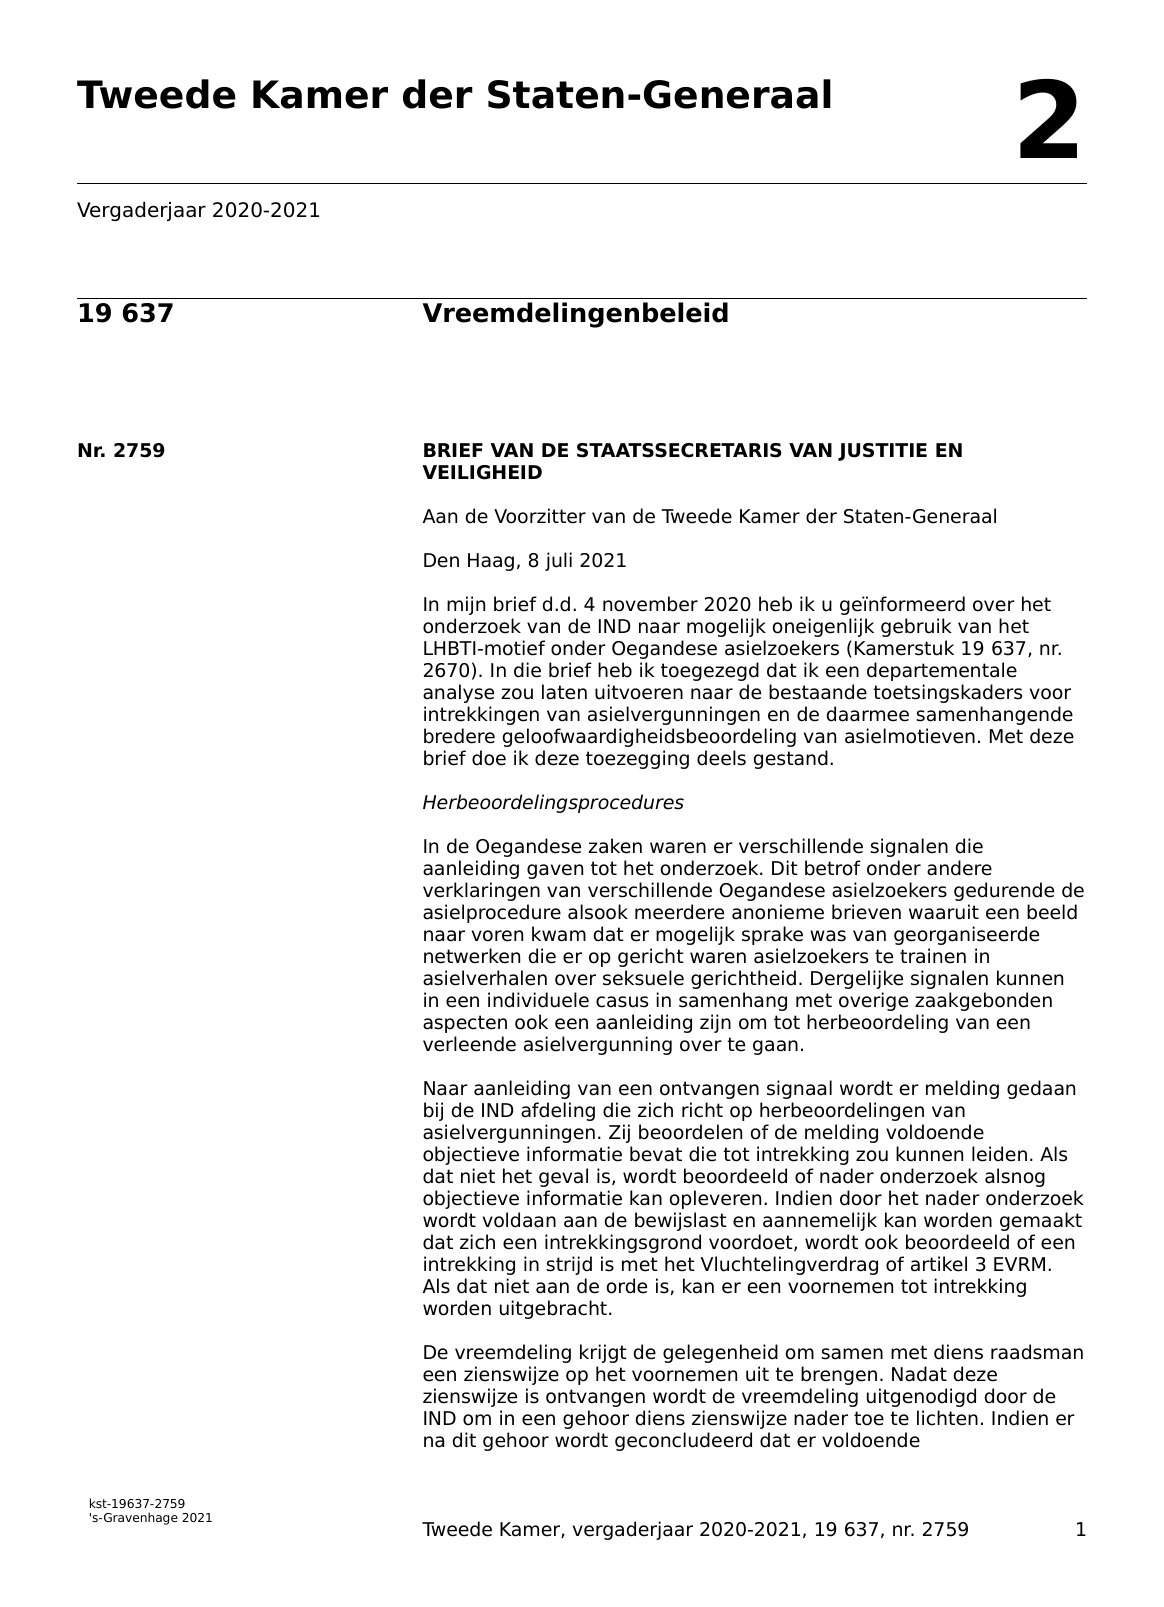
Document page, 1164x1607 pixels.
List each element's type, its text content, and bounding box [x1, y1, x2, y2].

text Aan de Voorzitter van de Tweede Kamer der Staten-Generaal [422, 506, 1087, 528]
text 's-Gravenhage 2021 [88, 1511, 323, 1525]
table_cell Vergaderjaar 2020-2021 [77, 184, 1087, 298]
text Den Haag, 8 juli 2021 [422, 550, 1087, 572]
subtitle Herbeoordelingsprocedures [422, 792, 1087, 814]
table_header 2 [886, 59, 1087, 183]
subtitle 19 637 Vreemdelingenbeleid [77, 299, 1087, 329]
table_header Tweede Kamer der Staten-Generaal [77, 59, 886, 183]
text De vreemdeling krijgt de gelegenheid om samen met diens raadsman een zienswijze op het voornemen uit te brengen. Nadat deze zienswijze is ontvangen wordt de vreemdeling uitgenodigd door de IND om in een gehoor diens zienswijze nader toe te lichten. Indien er na dit gehoor wordt geconcludeerd dat er voldoende [422, 1342, 1087, 1452]
text Naar aanleiding van een ontvangen signaal wordt er melding gedaan bij de IND afdeling die zich richt op herbeoordelingen van asielvergunningen. Zij beoordelen of de melding voldoende objectieve informatie bevat die tot intrekking zou kunnen leiden. Als dat niet het geval is, wordt beoordeeld of nader onderzoek alsnog objectieve informatie kan opleveren. Indien door het nader onderzoek wordt voldaan aan de bewijslast en aannemelijk kan worden gemaakt dat zich een intrekkingsgrond voordoet, wordt ook beoordeeld of een intrekking in strijd is met het Vluchtelingverdrag of artikel 3 EVRM. Als dat niet aan de orde is, kan er een voornemen tot intrekking worden uitgebracht. [422, 1078, 1087, 1320]
text In mijn brief d.d. 4 november 2020 heb ik u geïnformeerd over het onderzoek van de IND naar mogelijk oneigenlijk gebruik van het LHBTI-motief onder Oegandese asielzoekers (Kamerstuk 19 637, nr. 2670). In die brief heb ik toegezegd dat ik een departementale analyse zou laten uitvoeren naar de bestaande toetsingskaders voor intrekkingen van asielvergunningen en de daarmee samenhangende bredere geloofwaardigheidsbeoordeling van asielmotieven. Met deze brief doe ik deze toezegging deels gestand. [422, 594, 1087, 770]
text kst-19637-2759 [88, 1497, 323, 1511]
text In de Oegandese zaken waren er verschillende signalen die aanleiding gaven tot het onderzoek. Dit betrof onder andere verklaringen van verschillende Oegandese asielzoekers gedurende de asielprocedure alsook meerdere anonieme brieven waaruit een beeld naar voren kwam dat er mogelijk sprake was van georganiseerde netwerken die er op gericht waren asielzoekers te trainen in asielverhalen over seksuele gerichtheid. Dergelijke signalen kunnen in een individuele casus in samenhang met overige zaakgebonden aspecten ook een aanleiding zijn om tot herbeoordeling van een verleende asielvergunning over te gaan. [422, 836, 1087, 1056]
subtitle Nr. 2759 BRIEF VAN DE STAATSSECRETARIS VAN JUSTITIE EN VEILIGHEID [77, 440, 1087, 484]
